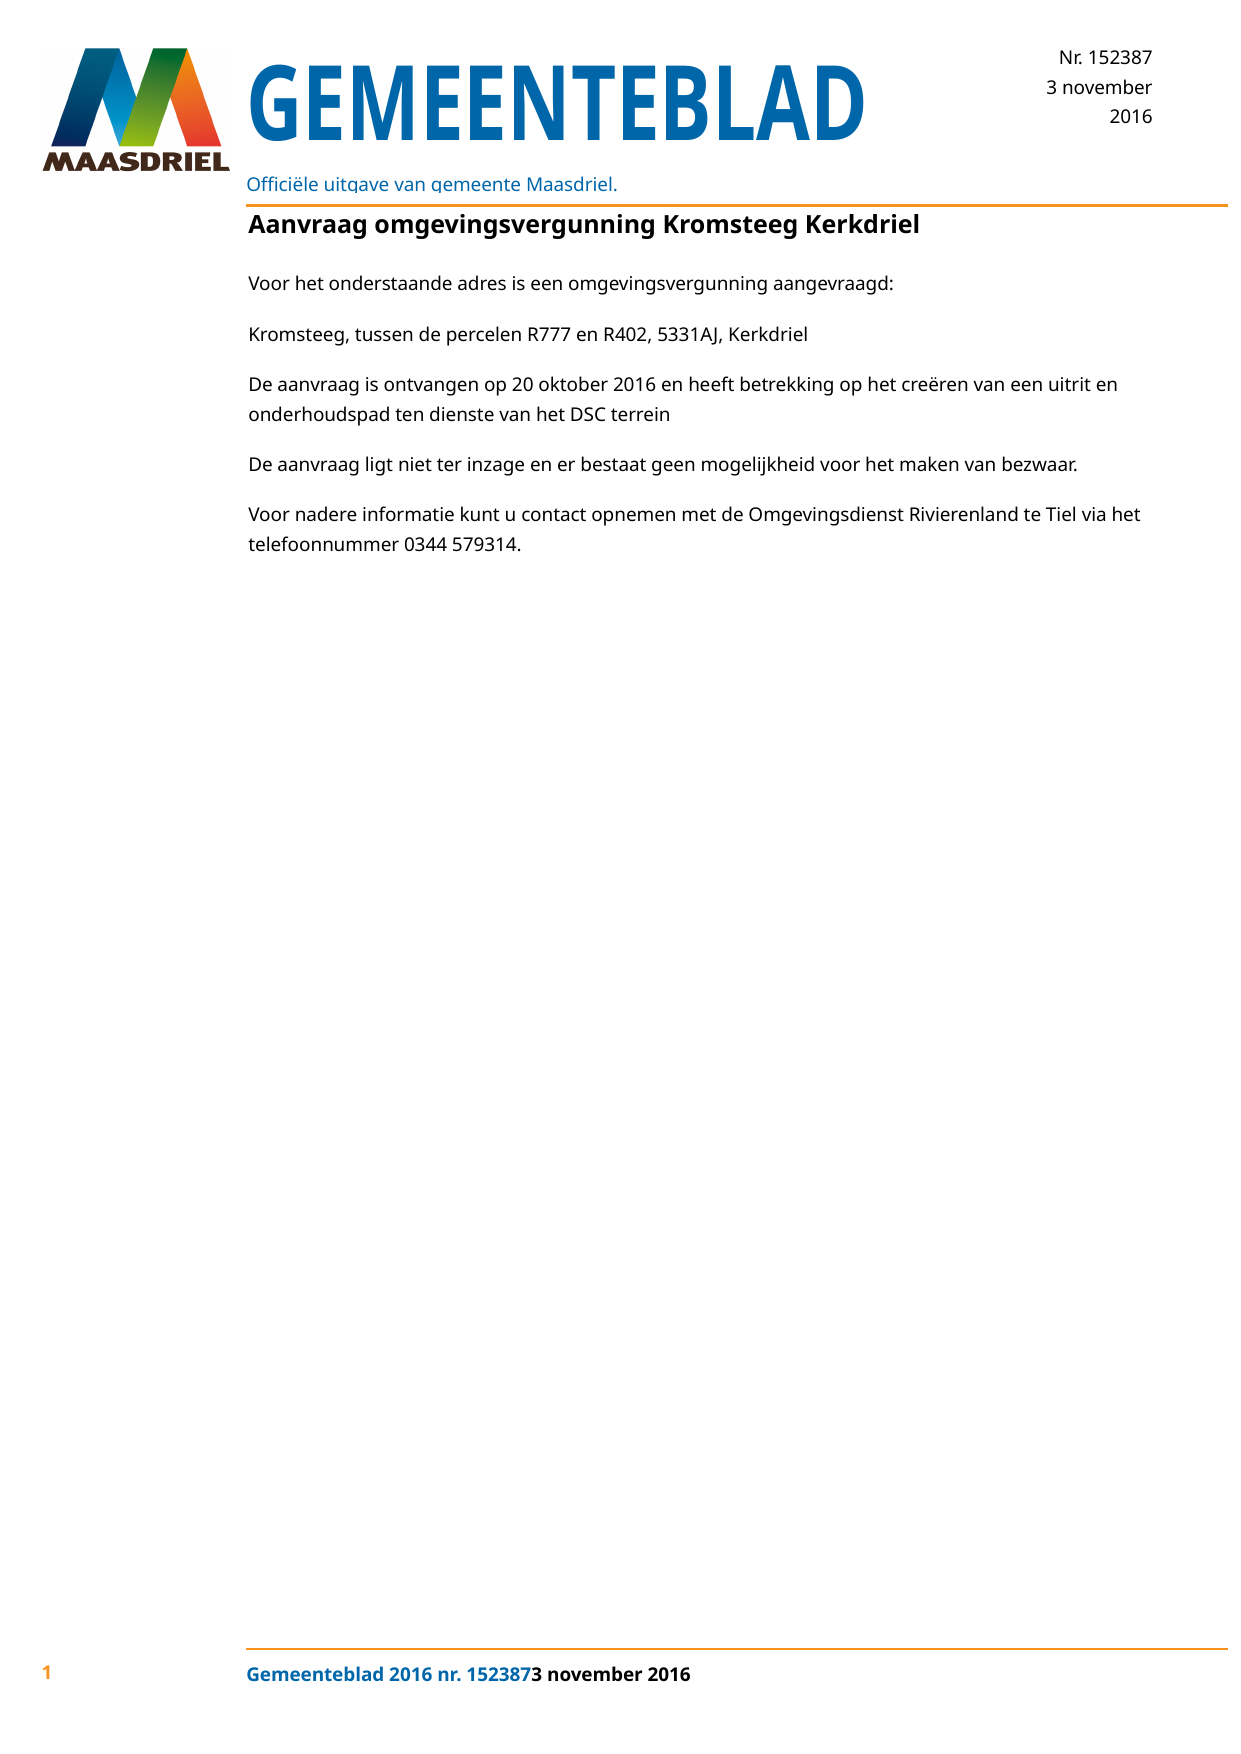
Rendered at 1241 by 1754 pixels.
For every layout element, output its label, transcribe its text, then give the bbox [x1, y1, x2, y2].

text Kromsteeg, tussen de percelen R777 en R402, 5331AJ, Kerkdriel [248, 321, 1152, 346]
text Aanvraag omgevingsvergunning Kromsteeg Kerkdriel [248, 207, 1152, 241]
text De aanvraag is ontvangen op 20 oktober 2016 en heeft betrekking op het creëren van een uitrit en onderhoudspad ten dienste van het DSC terrein [248, 371, 1152, 426]
picture [41, 47, 231, 172]
text Voor nadere informatie kunt u contact opnemen met de Omgevingsdienst Rivierenland te Tiel via het telefoonnummer 0344 579314. [248, 502, 1152, 557]
text De aanvraag ligt niet ter inzage en er bestaat geen mogelijkheid voor het maken van bezwaar. [248, 451, 1152, 477]
text Voor het onderstaande adres is een omgevingsvergunning aangevraagd: [248, 270, 1152, 296]
